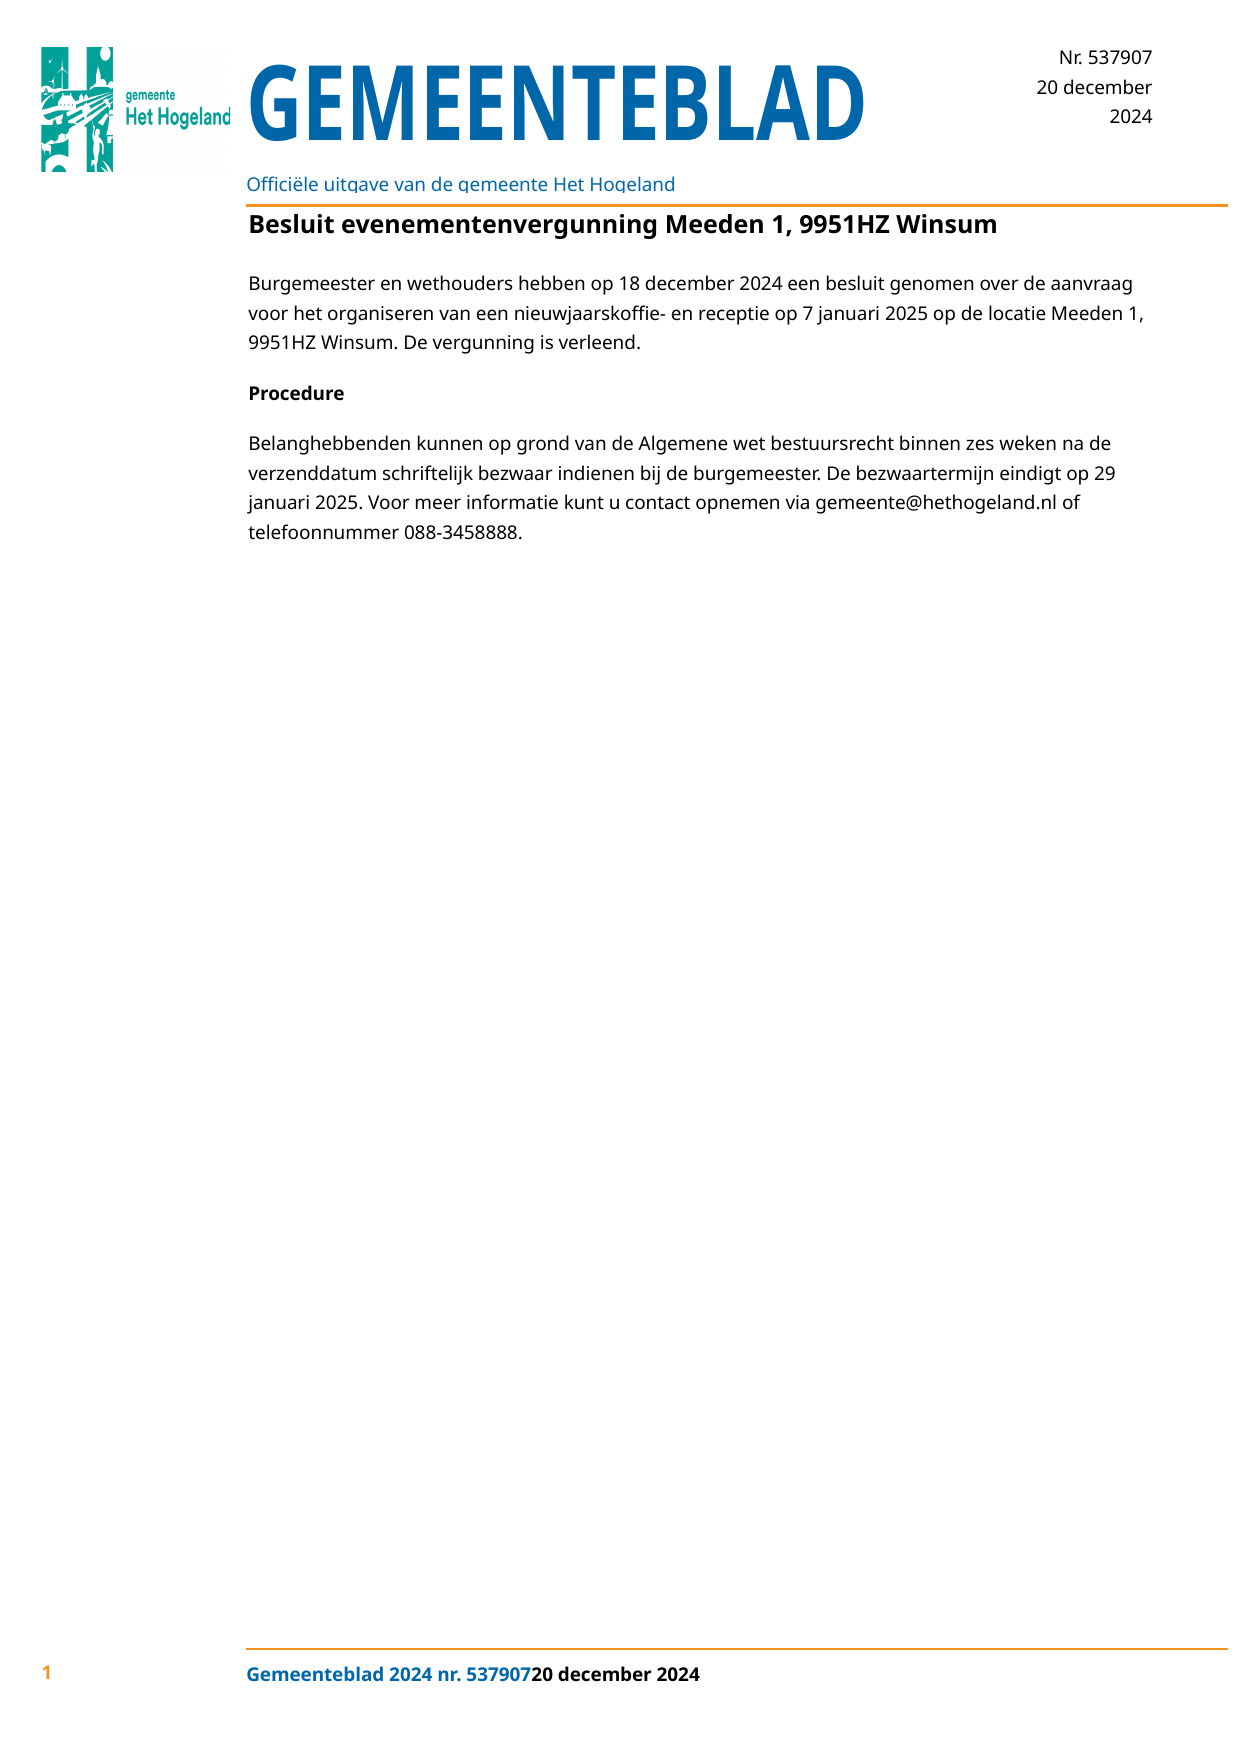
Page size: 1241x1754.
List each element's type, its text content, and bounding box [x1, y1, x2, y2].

text Procedure [248, 380, 1152, 406]
picture [41, 47, 231, 172]
text Belanghebbenden kunnen op grond van de Algemene wet bestuursrecht binnen zes weken na de verzenddatum schriftelijk bezwaar indienen bij de burgemeester. De bezwaartermijn eindigt op 29 januari 2025. Voor meer informatie kunt u contact opnemen via gemeente@hethogeland.nl of telefoonnummer 088-3458888. [248, 430, 1152, 545]
text Besluit evenementenvergunning Meeden 1, 9951HZ Winsum [248, 207, 1152, 241]
text Burgemeester en wethouders hebben op 18 december 2024 een besluit genomen over de aanvraag voor het organiseren van een nieuwjaarskoffie- en receptie op 7 januari 2025 op de locatie Meeden 1, 9951HZ Winsum. De vergunning is verleend. [248, 270, 1152, 355]
